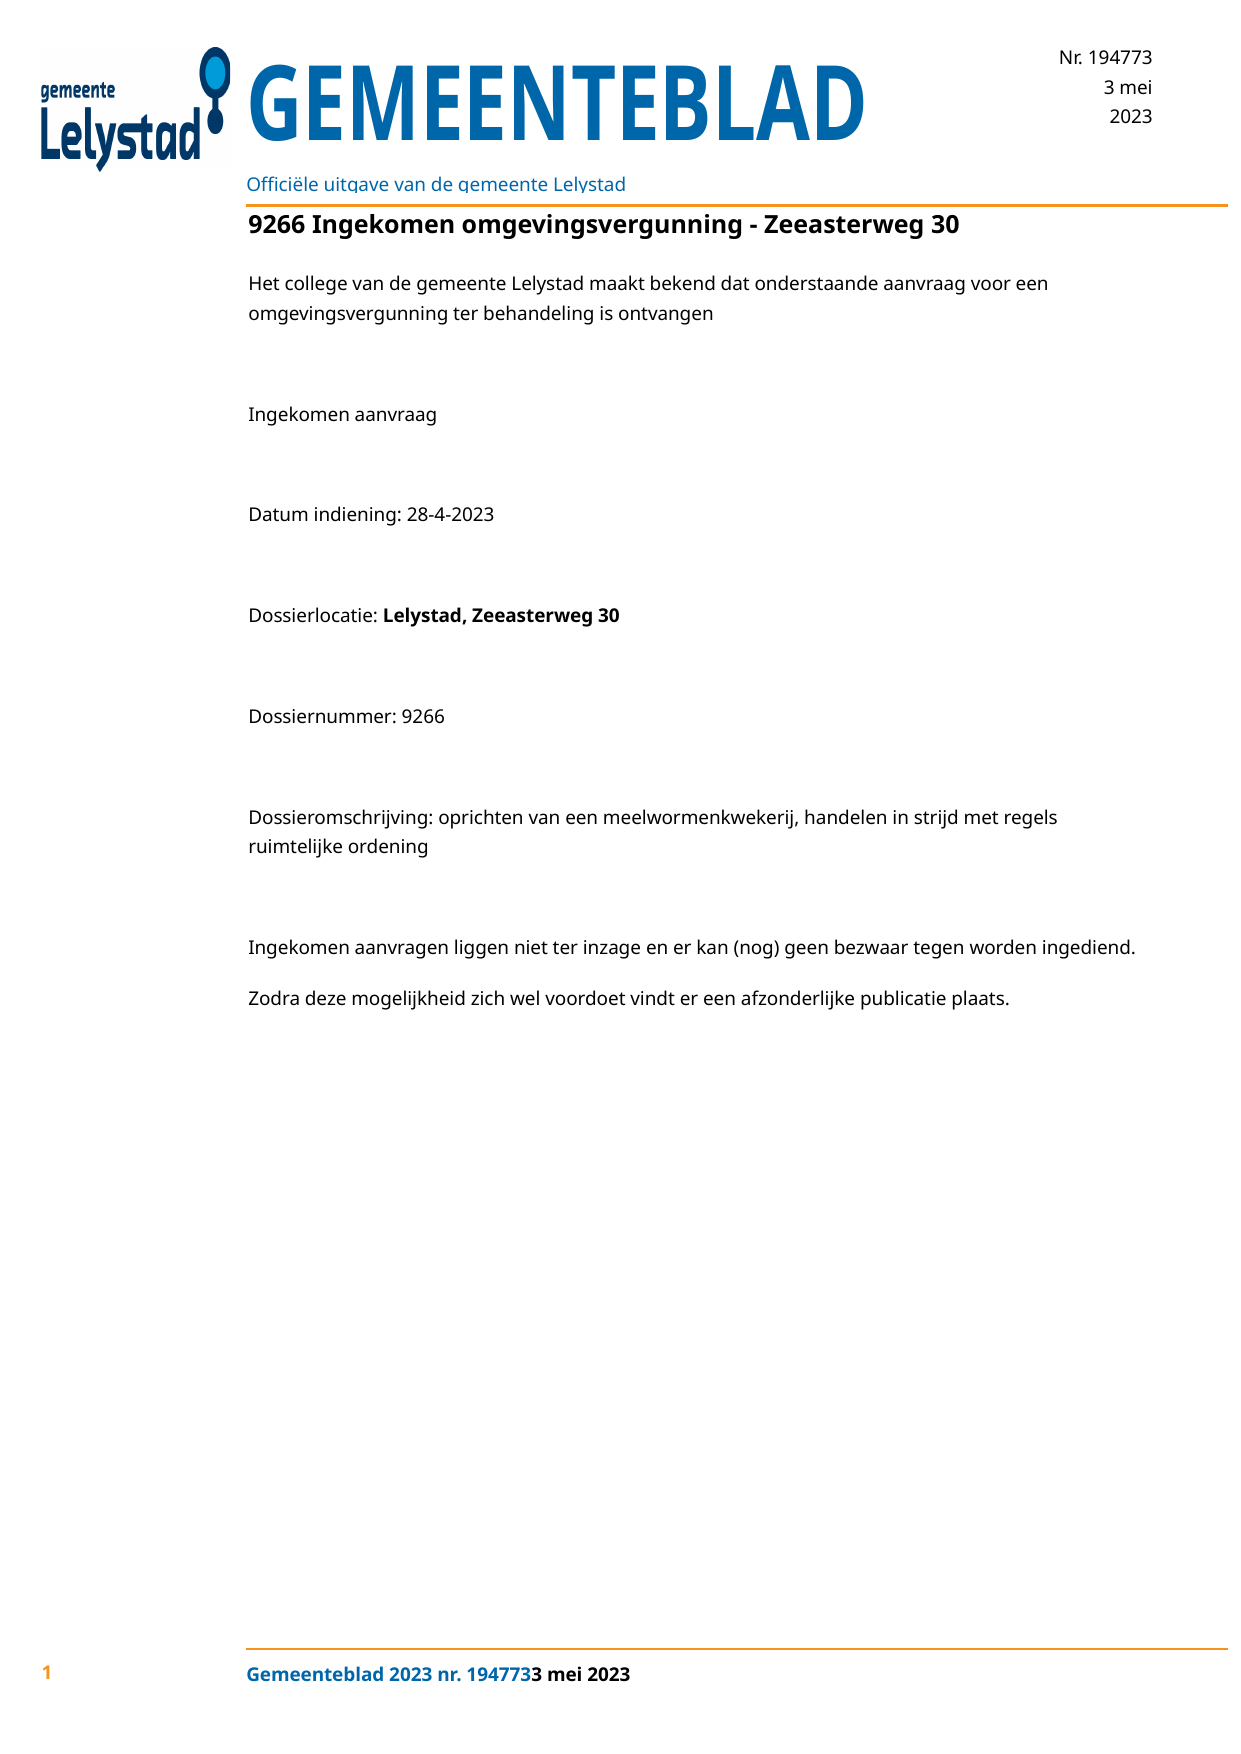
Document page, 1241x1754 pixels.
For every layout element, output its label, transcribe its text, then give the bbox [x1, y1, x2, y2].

picture [41, 47, 231, 172]
text Zodra deze mogelijkheid zich wel voordoet vindt er een afzonderlijke publicatie plaats. [248, 985, 1152, 1011]
text Dossieromschrijving: oprichten van een meelwormenkwekerij, handelen in strijd met regels ruimtelijke ordening [248, 804, 1152, 859]
text 9266 Ingekomen omgevingsvergunning - Zeeasterweg 30 [248, 207, 1152, 241]
text Ingekomen aanvraag [248, 401, 1152, 426]
text Ingekomen aanvragen liggen niet ter inzage en er kan (nog) geen bezwaar tegen worden ingediend. [248, 934, 1152, 960]
text Het college van de gemeente Lelystad maakt bekend dat onderstaande aanvraag voor een omgevingsvergunning ter behandeling is ontvangen [248, 270, 1152, 326]
text Dossierlocatie: Lelystad, Zeeasterweg 30 [248, 602, 1152, 628]
text Datum indiening: 28-4-2023 [248, 502, 1152, 527]
text Dossiernummer: 9266 [248, 703, 1152, 729]
